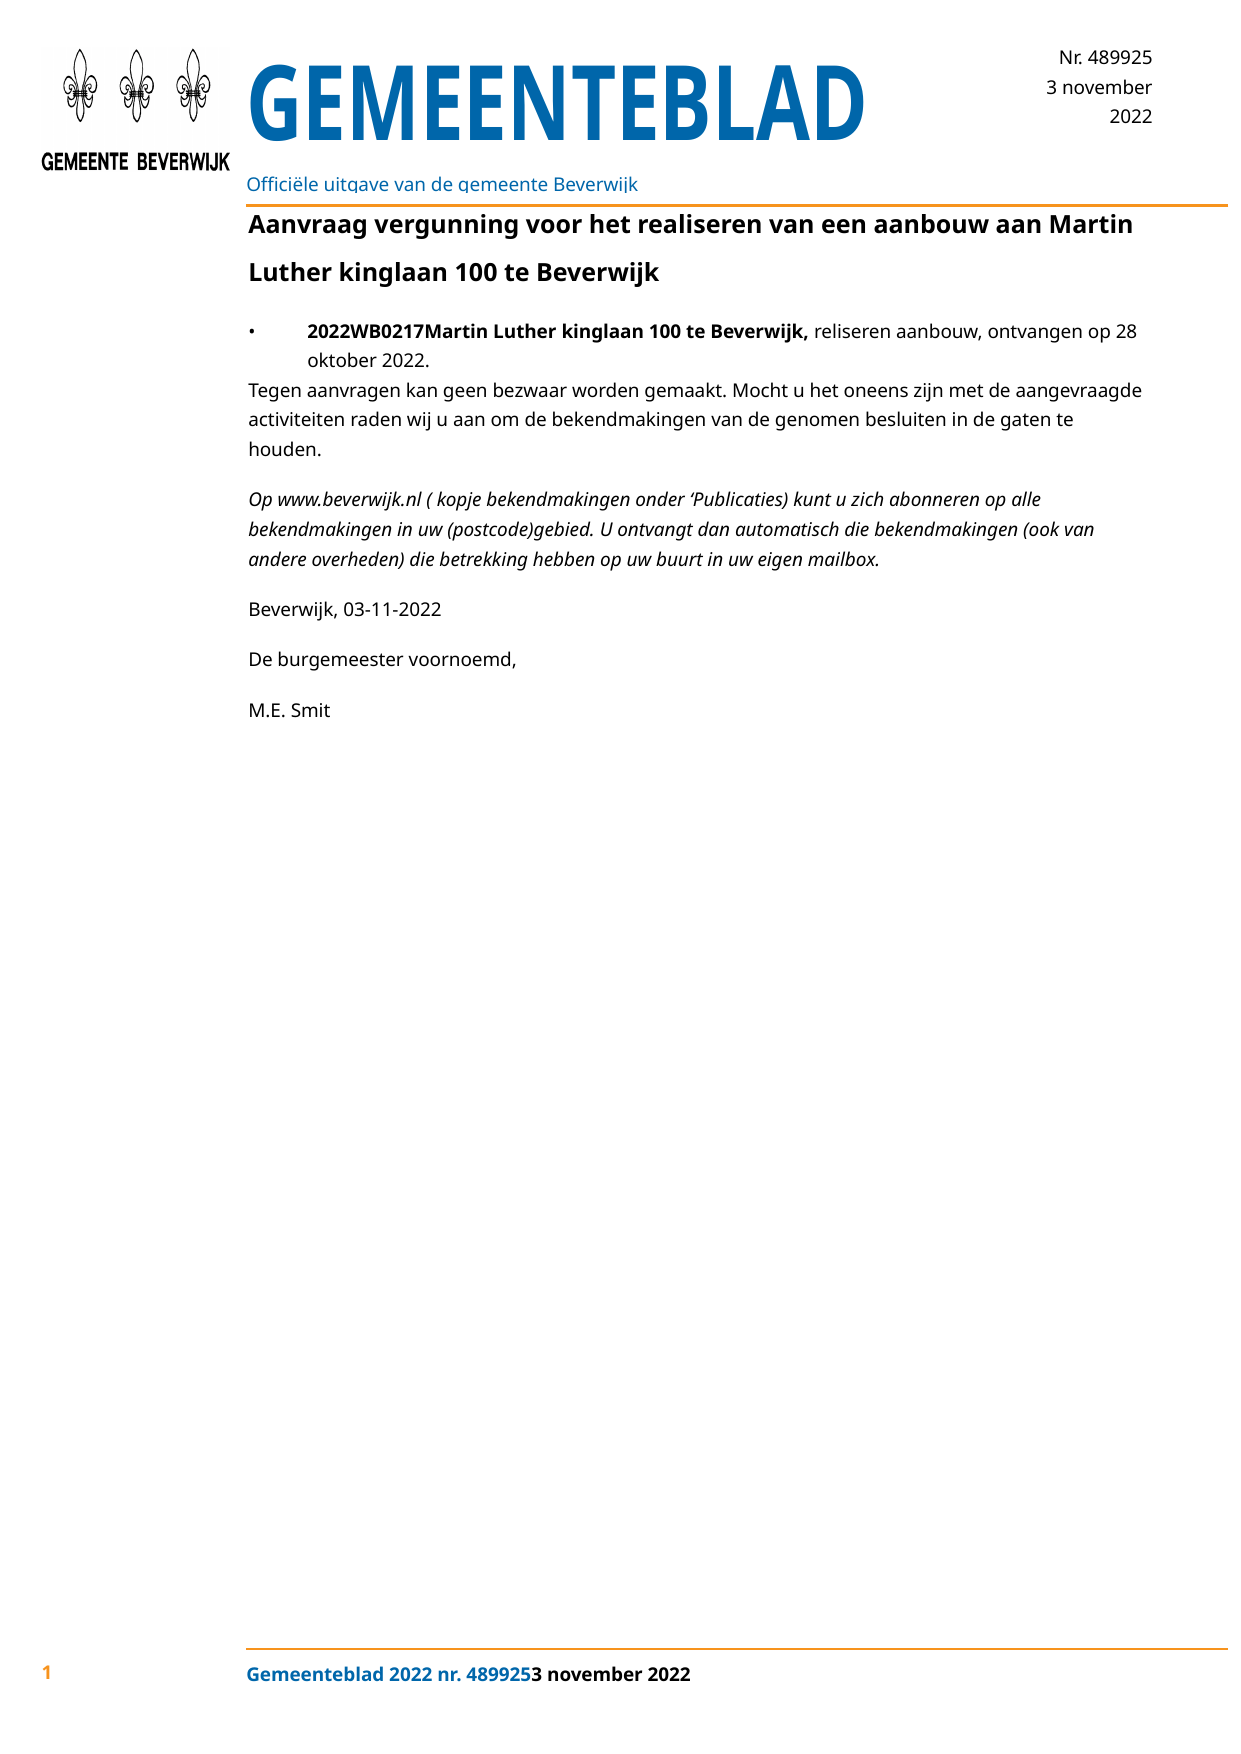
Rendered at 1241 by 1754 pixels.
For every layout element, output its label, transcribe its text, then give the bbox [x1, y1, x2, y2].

text M.E. Smit [248, 697, 1152, 723]
text Tegen aanvragen kan geen bezwaar worden gemaakt. Mocht u het oneens zijn met de aangevraagde activiteiten raden wij u aan om de bekendmakingen van de genomen besluiten in de gaten te houden. [248, 377, 1152, 462]
text Op www.beverwijk.nl ( kopje bekendmakingen onder ‘Publicaties) kunt u zich abonneren op alle bekendmakingen in uw (postcode)gebied. U ontvangt dan automatisch die bekendmakingen (ook van andere overheden) die betrekking hebben op uw buurt in uw eigen mailbox. [248, 487, 1152, 572]
text De burgemeester voornoemd, [248, 647, 1152, 672]
list 2022WB0217Martin Luther kinglaan 100 te Beverwijk, reliseren aanbouw, ontvangen op 28 oktober 2022. [248, 318, 1152, 373]
picture [41, 47, 231, 172]
text Beverwijk, 03-11-2022 [248, 596, 1152, 622]
text Aanvraag vergunning voor het realiseren van een aanbouw aan Martin Luther kinglaan 100 te Beverwijk [248, 207, 1152, 288]
